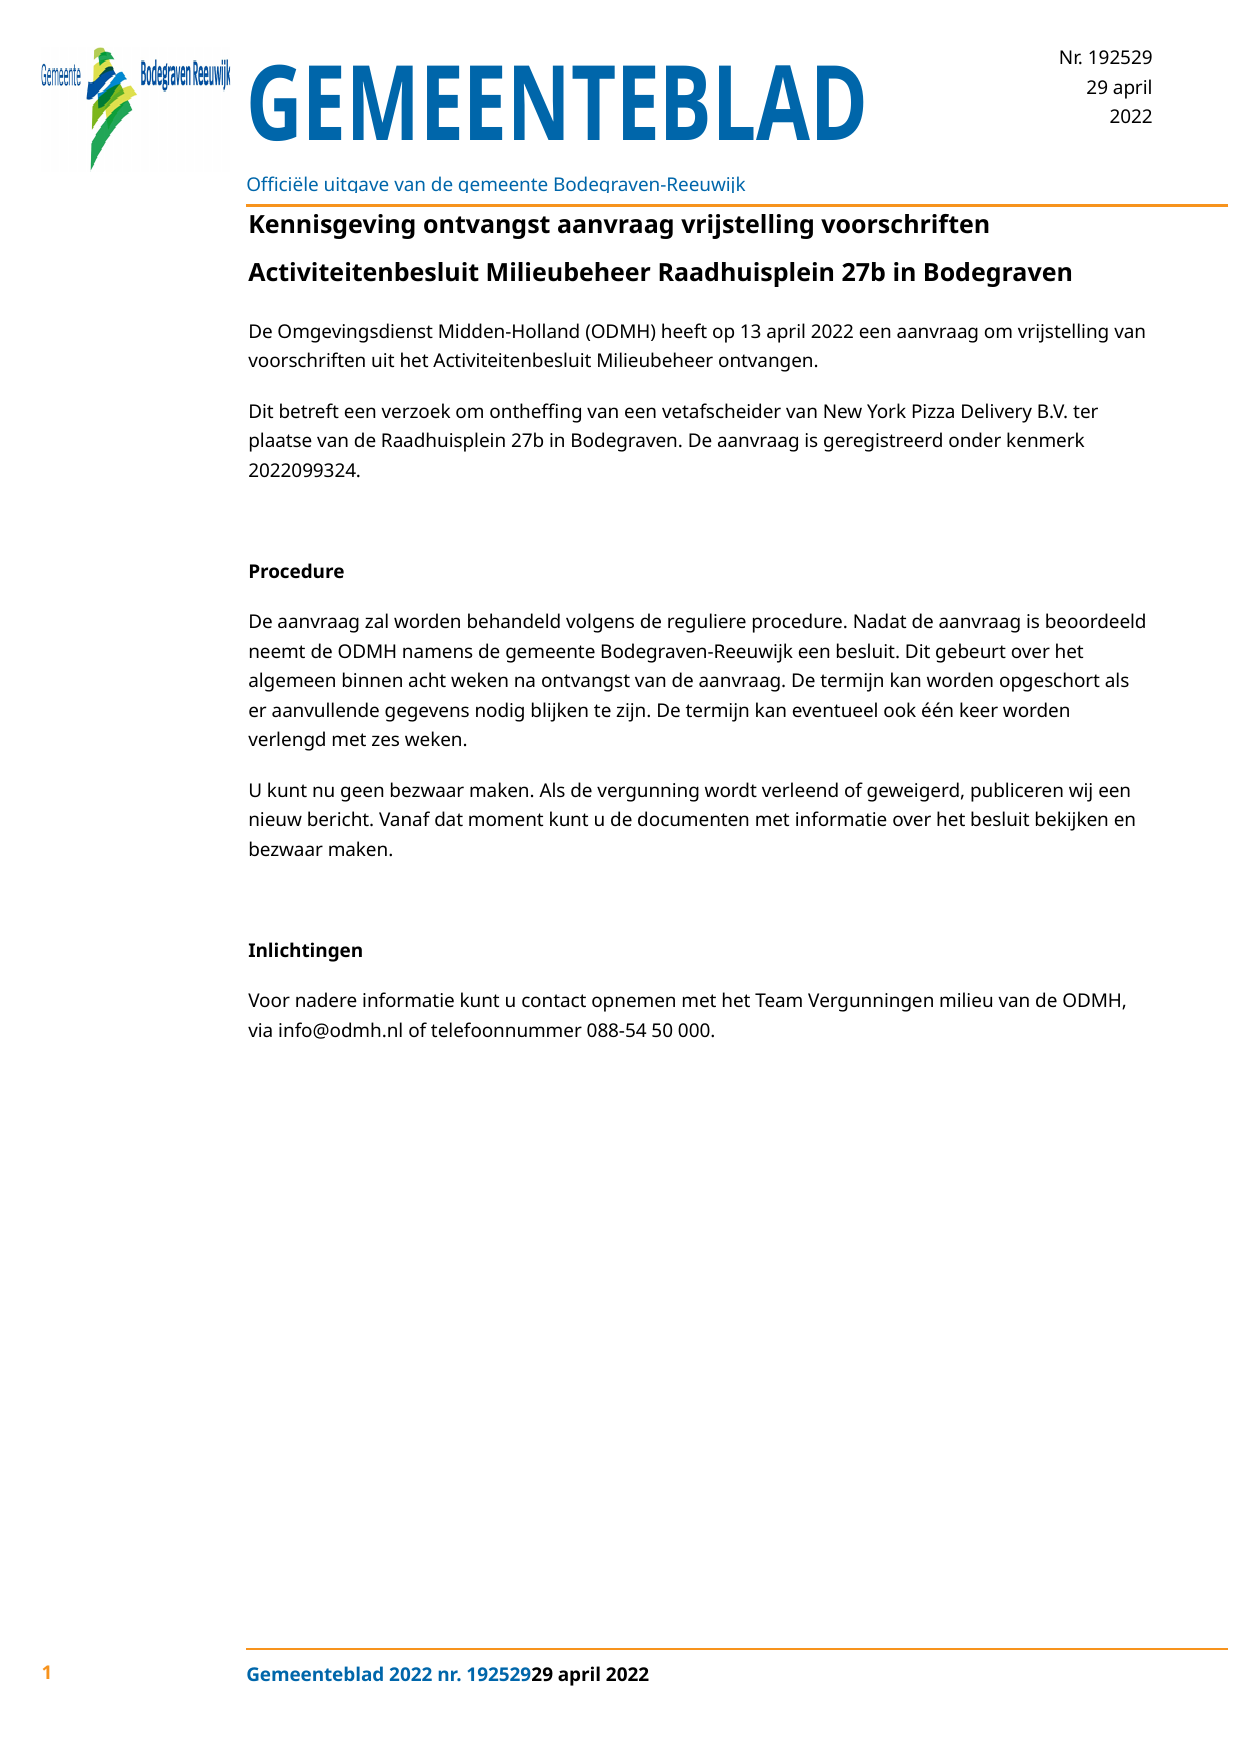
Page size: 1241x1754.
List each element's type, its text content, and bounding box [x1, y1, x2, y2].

text Dit betreft een verzoek om ontheffing van een vetafscheider van New York Pizza Delivery B.V. ter plaatse van de Raadhuisplein 27b in Bodegraven. De aanvraag is geregistreerd onder kenmerk 2022099324. [248, 398, 1152, 483]
text Kennisgeving ontvangst aanvraag vrijstelling voorschriften Activiteitenbesluit Milieubeheer Raadhuisplein 27b in Bodegraven [248, 207, 1152, 288]
picture [41, 47, 231, 172]
text U kunt nu geen bezwaar maken. Als de vergunning wordt verleend of geweigerd, publiceren wij een nieuw bericht. Vanaf dat moment kunt u de documenten met informatie over het besluit bekijken en bezwaar maken. [248, 777, 1152, 862]
text Procedure [248, 558, 1152, 584]
text Voor nadere informatie kunt u contact opnemen met het Team Vergunningen milieu van de ODMH, via info@odmh.nl of telefoonnummer 088-54 50 000. [248, 987, 1152, 1043]
text Inlichtingen [248, 937, 1152, 963]
text De aanvraag zal worden behandeld volgens de reguliere procedure. Nadat de aanvraag is beoordeeld neemt de ODMH namens de gemeente Bodegraven-Reeuwijk een besluit. Dit gebeurt over het algemeen binnen acht weken na ontvangst van de aanvraag. De termijn kan worden opgeschort als er aanvullende gegevens nodig blijken te zijn. De termijn kan eventueel ook één keer worden verlengd met zes weken. [248, 608, 1152, 752]
text De Omgevingsdienst Midden-Holland (ODMH) heeft op 13 april 2022 een aanvraag om vrijstelling van voorschriften uit het Activiteitenbesluit Milieubeheer ontvangen. [248, 318, 1152, 373]
